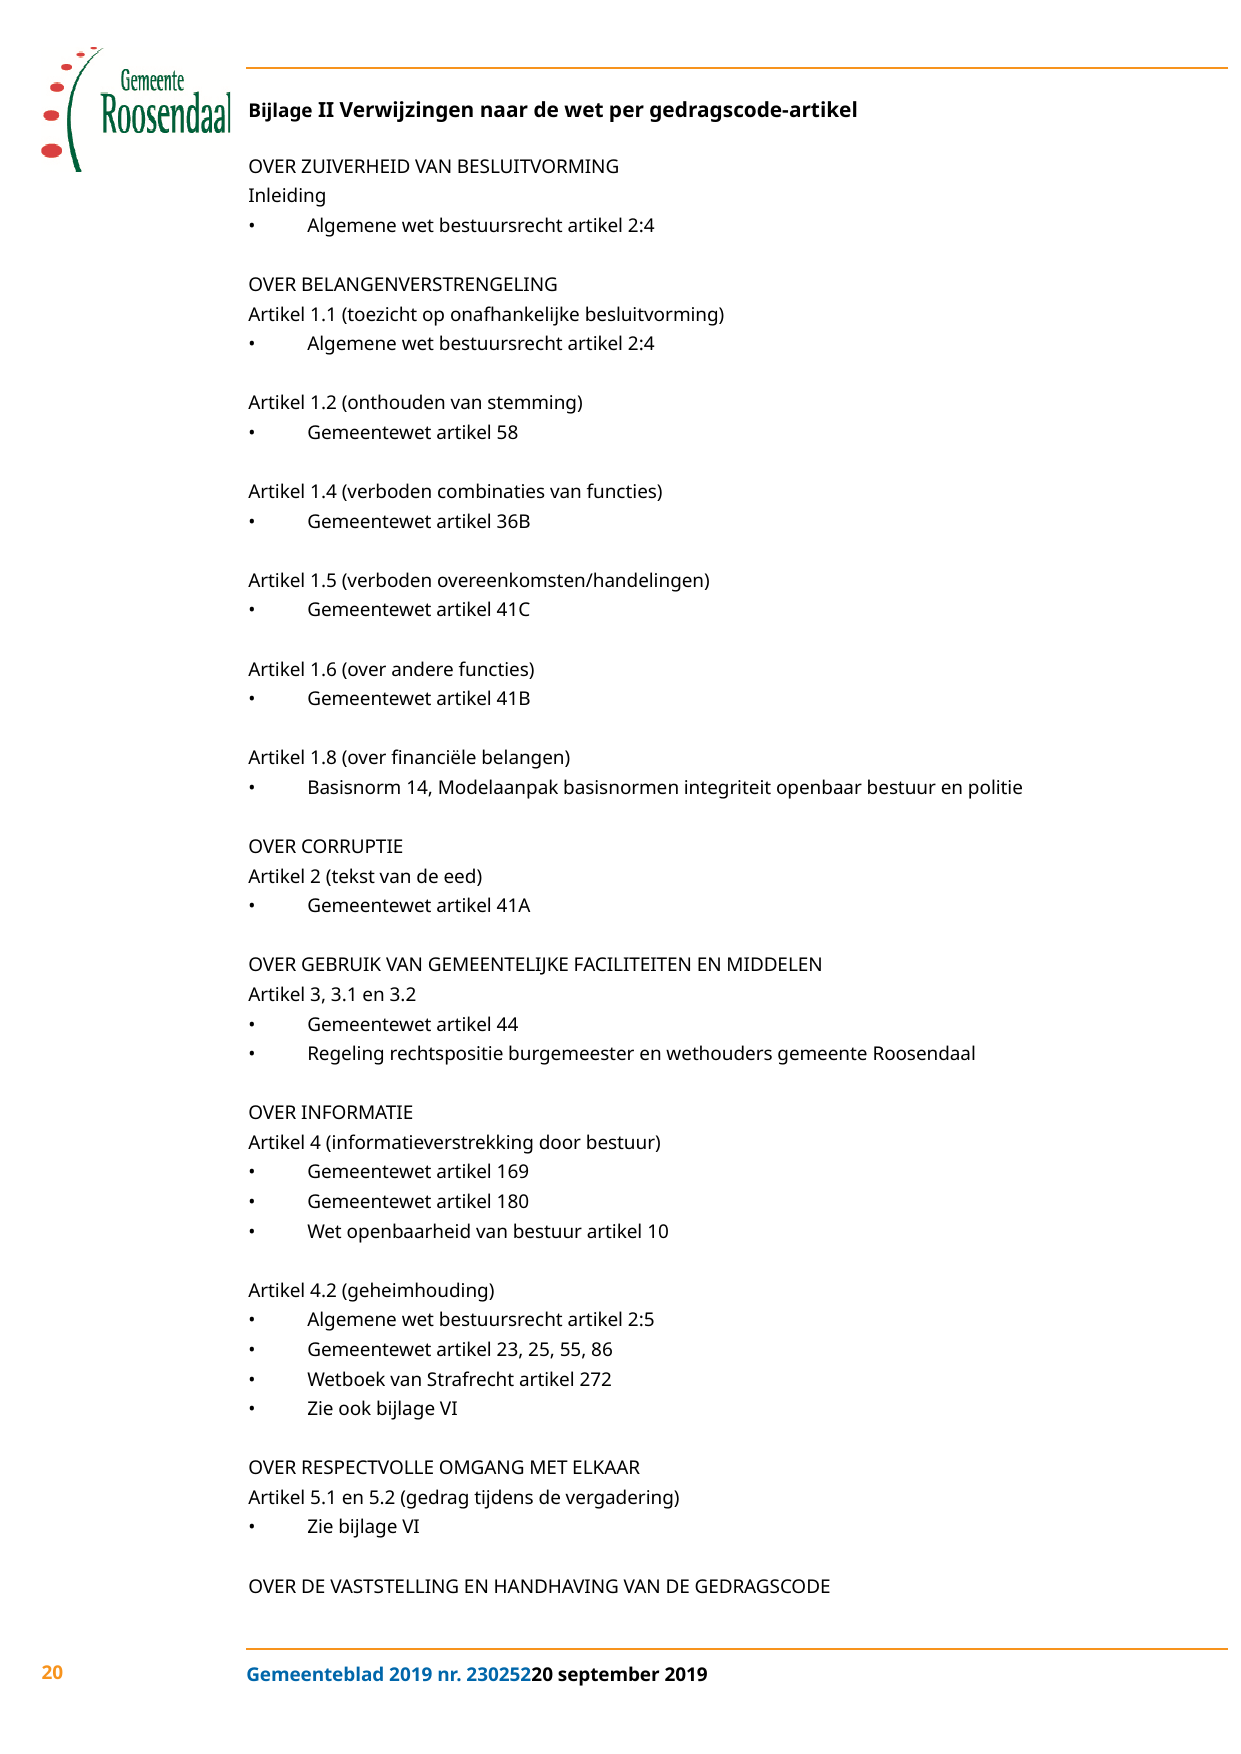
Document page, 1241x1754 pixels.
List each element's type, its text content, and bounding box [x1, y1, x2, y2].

list Algemene wet bestuursrecht artikel 2:5 [248, 1307, 1152, 1332]
text Artikel 5.1 en 5.2 (gedrag tijdens de vergadering) [248, 1484, 1152, 1510]
list Basisnorm 14, Modelaanpak basisnormen integriteit openbaar bestuur en politie [248, 774, 1152, 800]
list Algemene wet bestuursrecht artikel 2:4 [248, 330, 1152, 356]
text Artikel 1.8 (over financiële belangen) [248, 744, 1152, 770]
text OVER INFORMATIE [248, 1099, 1152, 1125]
text Bijlage II Verwijzingen naar de wet per gedragscode-artikel [248, 95, 1152, 123]
list Zie ook bijlage VI [248, 1395, 1152, 1421]
list Gemeentewet artikel 36B [248, 508, 1152, 534]
text Artikel 4.2 (geheimhouding) [248, 1277, 1152, 1303]
list Gemeentewet artikel 44 [248, 1011, 1152, 1037]
list Wetboek van Strafrecht artikel 272 [248, 1366, 1152, 1392]
text Artikel 1.5 (verboden overeenkomsten/handelingen) [248, 567, 1152, 593]
list Wet openbaarheid van bestuur artikel 10 [248, 1218, 1152, 1244]
text Artikel 2 (tekst van de eed) [248, 863, 1152, 889]
text OVER BELANGENVERSTRENGELING [248, 271, 1152, 297]
list Gemeentewet artikel 180 [248, 1188, 1152, 1214]
text Artikel 3, 3.1 en 3.2 [248, 981, 1152, 1007]
text Artikel 1.1 (toezicht op onafhankelijke besluitvorming) [248, 301, 1152, 327]
text Artikel 4 (informatieverstrekking door bestuur) [248, 1129, 1152, 1155]
list Gemeentewet artikel 41B [248, 685, 1152, 711]
text OVER GEBRUIK VAN GEMEENTELIJKE FACILITEITEN EN MIDDELEN [248, 952, 1152, 977]
list Gemeentewet artikel 58 [248, 419, 1152, 445]
text OVER CORRUPTIE [248, 833, 1152, 859]
list Gemeentewet artikel 169 [248, 1159, 1152, 1184]
list Gemeentewet artikel 41A [248, 892, 1152, 918]
text Inleiding [248, 182, 1152, 208]
list Algemene wet bestuursrecht artikel 2:4 [248, 212, 1152, 238]
list Zie bijlage VI [248, 1514, 1152, 1539]
text Artikel 1.6 (over andere functies) [248, 656, 1152, 682]
text OVER DE VASTSTELLING EN HANDHAVING VAN DE GEDRAGSCODE [248, 1573, 1152, 1599]
list Regeling rechtspositie burgemeester en wethouders gemeente Roosendaal [248, 1040, 1152, 1066]
text Artikel 1.2 (onthouden van stemming) [248, 389, 1152, 415]
list Gemeentewet artikel 41C [248, 597, 1152, 622]
list Gemeentewet artikel 23, 25, 55, 86 [248, 1336, 1152, 1362]
text OVER ZUIVERHEID VAN BESLUITVORMING [248, 153, 1152, 179]
text Artikel 1.4 (verboden combinaties van functies) [248, 478, 1152, 504]
picture [41, 47, 231, 172]
text OVER RESPECTVOLLE OMGANG MET ELKAAR [248, 1454, 1152, 1480]
